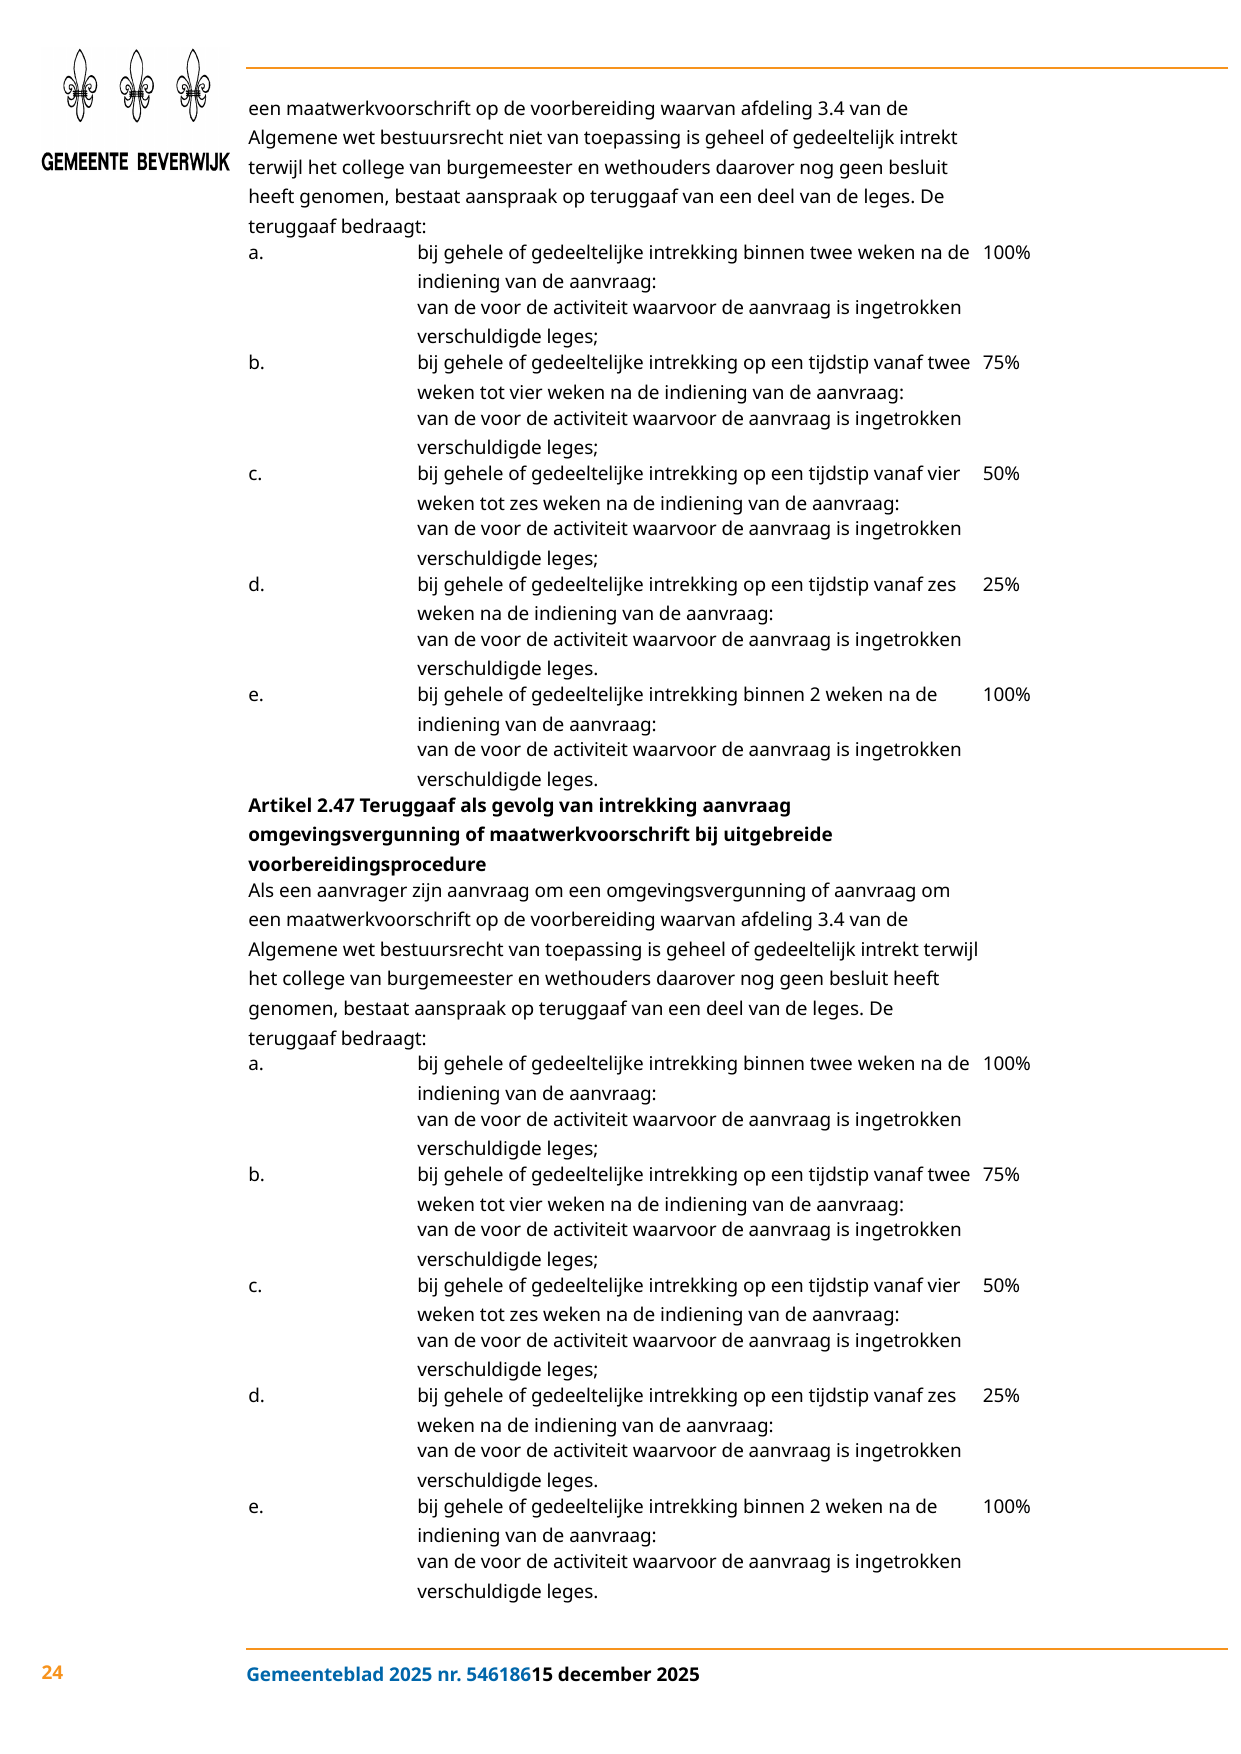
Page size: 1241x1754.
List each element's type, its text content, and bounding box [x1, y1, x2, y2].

table_cell bij gehele of gedeeltelijke intrekking op een tijdstip vanaf zes weken na de indiening van de aanvraag: [417, 1383, 983, 1438]
table_cell bij gehele of gedeeltelijke intrekking binnen twee weken na de indiening van de aanvraag: [417, 239, 983, 294]
table_cell e. [248, 681, 417, 792]
table_cell e. [248, 1493, 417, 1604]
table_cell [983, 626, 1152, 681]
table_cell Als een aanvrager zijn aanvraag om een omgevingsvergunning of aanvraag om een maatwerkvoorschrift op de voorbereiding waarvan afdeling 3.4 van de Algemene wet bestuursrecht van toepassing is geheel of gedeeltelijk intrekt terwijl het college van burgemeester en wethouders daarover nog geen besluit heeft genomen, bestaat aanspraak op teruggaaf van een deel van de leges. De teruggaaf bedraagt: [248, 877, 983, 1051]
table_cell d. [248, 571, 417, 681]
table_cell 75% [983, 350, 1152, 405]
table_cell van de voor de activiteit waarvoor de aanvraag is ingetrokken verschuldigde leges; [417, 1106, 983, 1161]
table_cell [983, 515, 1152, 571]
table_cell van de voor de activiteit waarvoor de aanvraag is ingetrokken verschuldigde leges. [417, 626, 983, 681]
table_cell [983, 405, 1152, 460]
table_cell b. [248, 350, 417, 460]
table_cell van de voor de activiteit waarvoor de aanvraag is ingetrokken verschuldigde leges; [417, 1216, 983, 1272]
table_cell van de voor de activiteit waarvoor de aanvraag is ingetrokken verschuldigde leges; [417, 1327, 983, 1382]
table_cell b. [248, 1161, 417, 1272]
table_cell 100% [983, 239, 1152, 294]
table_cell 25% [983, 571, 1152, 626]
table_cell bij gehele of gedeeltelijke intrekking op een tijdstip vanaf vier weken tot zes weken na de indiening van de aanvraag: [417, 460, 983, 515]
table_cell 100% [983, 681, 1152, 737]
table_cell [983, 1548, 1152, 1604]
table_cell van de voor de activiteit waarvoor de aanvraag is ingetrokken verschuldigde leges; [417, 405, 983, 460]
table_cell [983, 1106, 1152, 1161]
table_cell a. [248, 239, 417, 349]
table_cell een maatwerkvoorschrift op de voorbereiding waarvan afdeling 3.4 van de Algemene wet bestuursrecht niet van toepassing is geheel of gedeeltelijk intrekt terwijl het college van burgemeester en wethouders daarover nog geen besluit heeft genomen, bestaat aanspraak op teruggaaf van een deel van de leges. De teruggaaf bedraagt: [248, 95, 983, 239]
table_cell [983, 1327, 1152, 1382]
table_cell van de voor de activiteit waarvoor de aanvraag is ingetrokken verschuldigde leges. [417, 1438, 983, 1493]
table_cell [983, 294, 1152, 349]
table_cell bij gehele of gedeeltelijke intrekking op een tijdstip vanaf vier weken tot zes weken na de indiening van de aanvraag: [417, 1272, 983, 1327]
table_cell bij gehele of gedeeltelijke intrekking op een tijdstip vanaf twee weken tot vier weken na de indiening van de aanvraag: [417, 1161, 983, 1216]
table_cell 100% [983, 1051, 1152, 1106]
table_cell 75% [983, 1161, 1152, 1216]
table_cell [983, 792, 1152, 877]
table_cell 25% [983, 1383, 1152, 1438]
table_cell Artikel 2.47 Teruggaaf als gevolg van intrekking aanvraag omgevingsvergunning of maatwerkvoorschrift bij uitgebreide voorbereidingsprocedure [248, 792, 983, 877]
table_cell [983, 1216, 1152, 1272]
picture [41, 47, 231, 172]
table_cell 100% [983, 1493, 1152, 1548]
table_cell van de voor de activiteit waarvoor de aanvraag is ingetrokken verschuldigde leges. [417, 1548, 983, 1604]
table_cell bij gehele of gedeeltelijke intrekking binnen twee weken na de indiening van de aanvraag: [417, 1051, 983, 1106]
table_cell van de voor de activiteit waarvoor de aanvraag is ingetrokken verschuldigde leges; [417, 294, 983, 349]
table_cell [983, 95, 1152, 239]
table_cell van de voor de activiteit waarvoor de aanvraag is ingetrokken verschuldigde leges. [417, 737, 983, 792]
table_cell d. [248, 1383, 417, 1493]
table_cell bij gehele of gedeeltelijke intrekking binnen 2 weken na de indiening van de aanvraag: [417, 681, 983, 737]
table_cell 50% [983, 1272, 1152, 1327]
table_cell c. [248, 460, 417, 571]
table_cell [983, 737, 1152, 792]
table_cell bij gehele of gedeeltelijke intrekking op een tijdstip vanaf twee weken tot vier weken na de indiening van de aanvraag: [417, 350, 983, 405]
table_cell [983, 1438, 1152, 1493]
table_cell a. [248, 1051, 417, 1161]
table_cell bij gehele of gedeeltelijke intrekking binnen 2 weken na de indiening van de aanvraag: [417, 1493, 983, 1548]
table_cell bij gehele of gedeeltelijke intrekking op een tijdstip vanaf zes weken na de indiening van de aanvraag: [417, 571, 983, 626]
table_cell van de voor de activiteit waarvoor de aanvraag is ingetrokken verschuldigde leges; [417, 515, 983, 571]
table_cell [983, 877, 1152, 1051]
table_cell 50% [983, 460, 1152, 515]
table_cell c. [248, 1272, 417, 1382]
